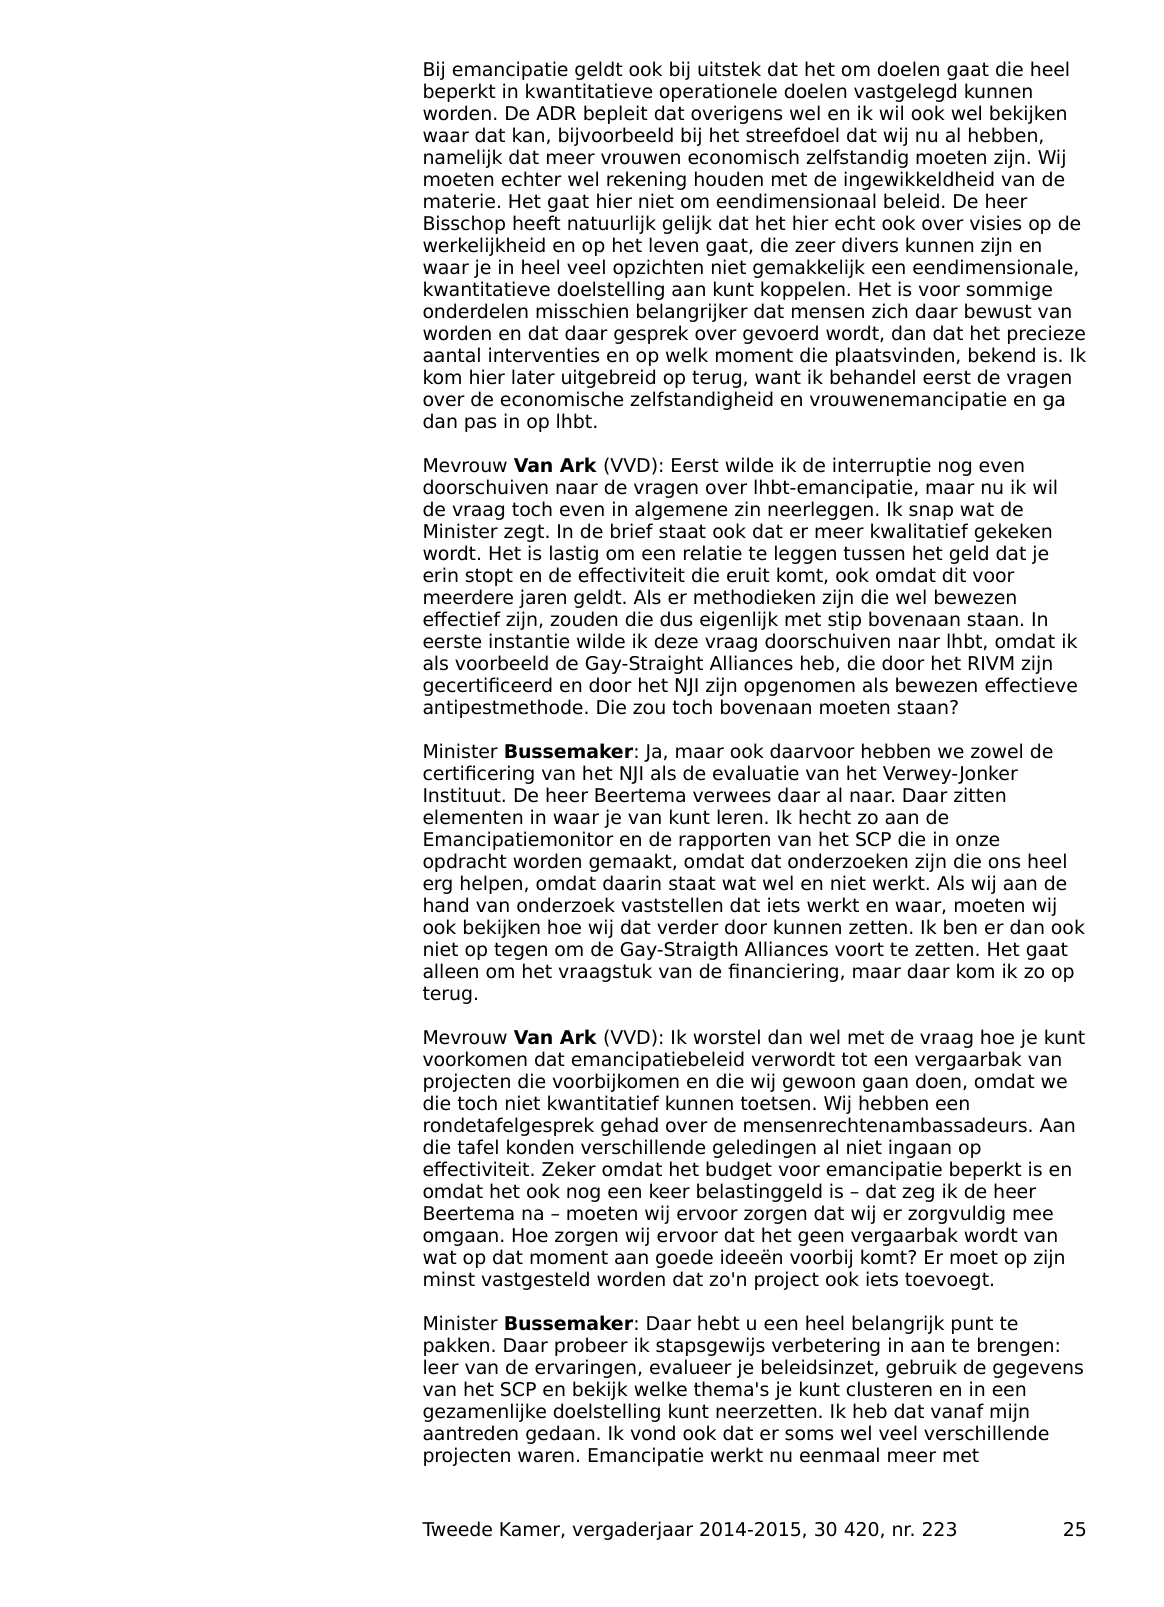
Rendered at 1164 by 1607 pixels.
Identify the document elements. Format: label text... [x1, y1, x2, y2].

text Bij emancipatie geldt ook bij uitstek dat het om doelen gaat die heel beperkt in kwantitatieve operationele doelen vastgelegd kunnen worden. De ADR bepleit dat overigens wel en ik wil ook wel bekijken waar dat kan, bijvoorbeeld bij het streefdoel dat wij nu al hebben, namelijk dat meer vrouwen economisch zelfstandig moeten zijn. Wij moeten echter wel rekening houden met de ingewikkeldheid van de materie. Het gaat hier niet om eendimensionaal beleid. De heer Bisschop heeft natuurlijk gelijk dat het hier echt ook over visies op de werkelijkheid en op het leven gaat, die zeer divers kunnen zijn en waar je in heel veel opzichten niet gemakkelijk een eendimensionale, kwantitatieve doelstelling aan kunt koppelen. Het is voor sommige onderdelen misschien belangrijker dat mensen zich daar bewust van worden en dat daar gesprek over gevoerd wordt, dan dat het precieze aantal interventies en op welk moment die plaatsvinden, bekend is. Ik kom hier later uitgebreid op terug, want ik behandel eerst de vragen over de economische zelfstandigheid en vrouwenemancipatie en ga dan pas in op lhbt. [422, 59, 1087, 433]
text Mevrouw Van Ark (VVD): Eerst wilde ik de interruptie nog even doorschuiven naar de vragen over lhbt-emancipatie, maar nu ik wil de vraag toch even in algemene zin neerleggen. Ik snap wat de Minister zegt. In de brief staat ook dat er meer kwalitatief gekeken wordt. Het is lastig om een relatie te leggen tussen het geld dat je erin stopt en de effectiviteit die eruit komt, ook omdat dit voor meerdere jaren geldt. Als er methodieken zijn die wel bewezen effectief zijn, zouden die dus eigenlijk met stip bovenaan staan. In eerste instantie wilde ik deze vraag doorschuiven naar lhbt, omdat ik als voorbeeld de Gay-Straight Alliances heb, die door het RIVM zijn gecertificeerd en door het NJI zijn opgenomen als bewezen effectieve antipestmethode. Die zou toch bovenaan moeten staan? [422, 455, 1087, 719]
text Mevrouw Van Ark (VVD): Ik worstel dan wel met de vraag hoe je kunt voorkomen dat emancipatiebeleid verwordt tot een vergaarbak van projecten die voorbijkomen en die wij gewoon gaan doen, omdat we die toch niet kwantitatief kunnen toetsen. Wij hebben een rondetafelgesprek gehad over de mensenrechtenambassadeurs. Aan die tafel konden verschillende geledingen al niet ingaan op effectiviteit. Zeker omdat het budget voor emancipatie beperkt is en omdat het ook nog een keer belastinggeld is – dat zeg ik de heer Beertema na – moeten wij ervoor zorgen dat wij er zorgvuldig mee omgaan. Hoe zorgen wij ervoor dat het geen vergaarbak wordt van wat op dat moment aan goede ideeën voorbij komt? Er moet op zijn minst vastgesteld worden dat zo'n project ook iets toevoegt. [422, 1027, 1087, 1291]
text Minister Bussemaker: Daar hebt u een heel belangrijk punt te pakken. Daar probeer ik stapsgewijs verbetering in aan te brengen: leer van de ervaringen, evalueer je beleidsinzet, gebruik de gegevens van het SCP en bekijk welke thema's je kunt clusteren en in een gezamenlijke doelstelling kunt neerzetten. Ik heb dat vanaf mijn aantreden gedaan. Ik vond ook dat er soms wel veel verschillende projecten waren. Emancipatie werkt nu eenmaal meer met [422, 1313, 1087, 1467]
text Minister Bussemaker: Ja, maar ook daarvoor hebben we zowel de certificering van het NJI als de evaluatie van het Verwey-Jonker Instituut. De heer Beertema verwees daar al naar. Daar zitten elementen in waar je van kunt leren. Ik hecht zo aan de Emancipatiemonitor en de rapporten van het SCP die in onze opdracht worden gemaakt, omdat dat onderzoeken zijn die ons heel erg helpen, omdat daarin staat wat wel en niet werkt. Als wij aan de hand van onderzoek vaststellen dat iets werkt en waar, moeten wij ook bekijken hoe wij dat verder door kunnen zetten. Ik ben er dan ook niet op tegen om de Gay-Straigth Alliances voort te zetten. Het gaat alleen om het vraagstuk van de financiering, maar daar kom ik zo op terug. [422, 741, 1087, 1004]
